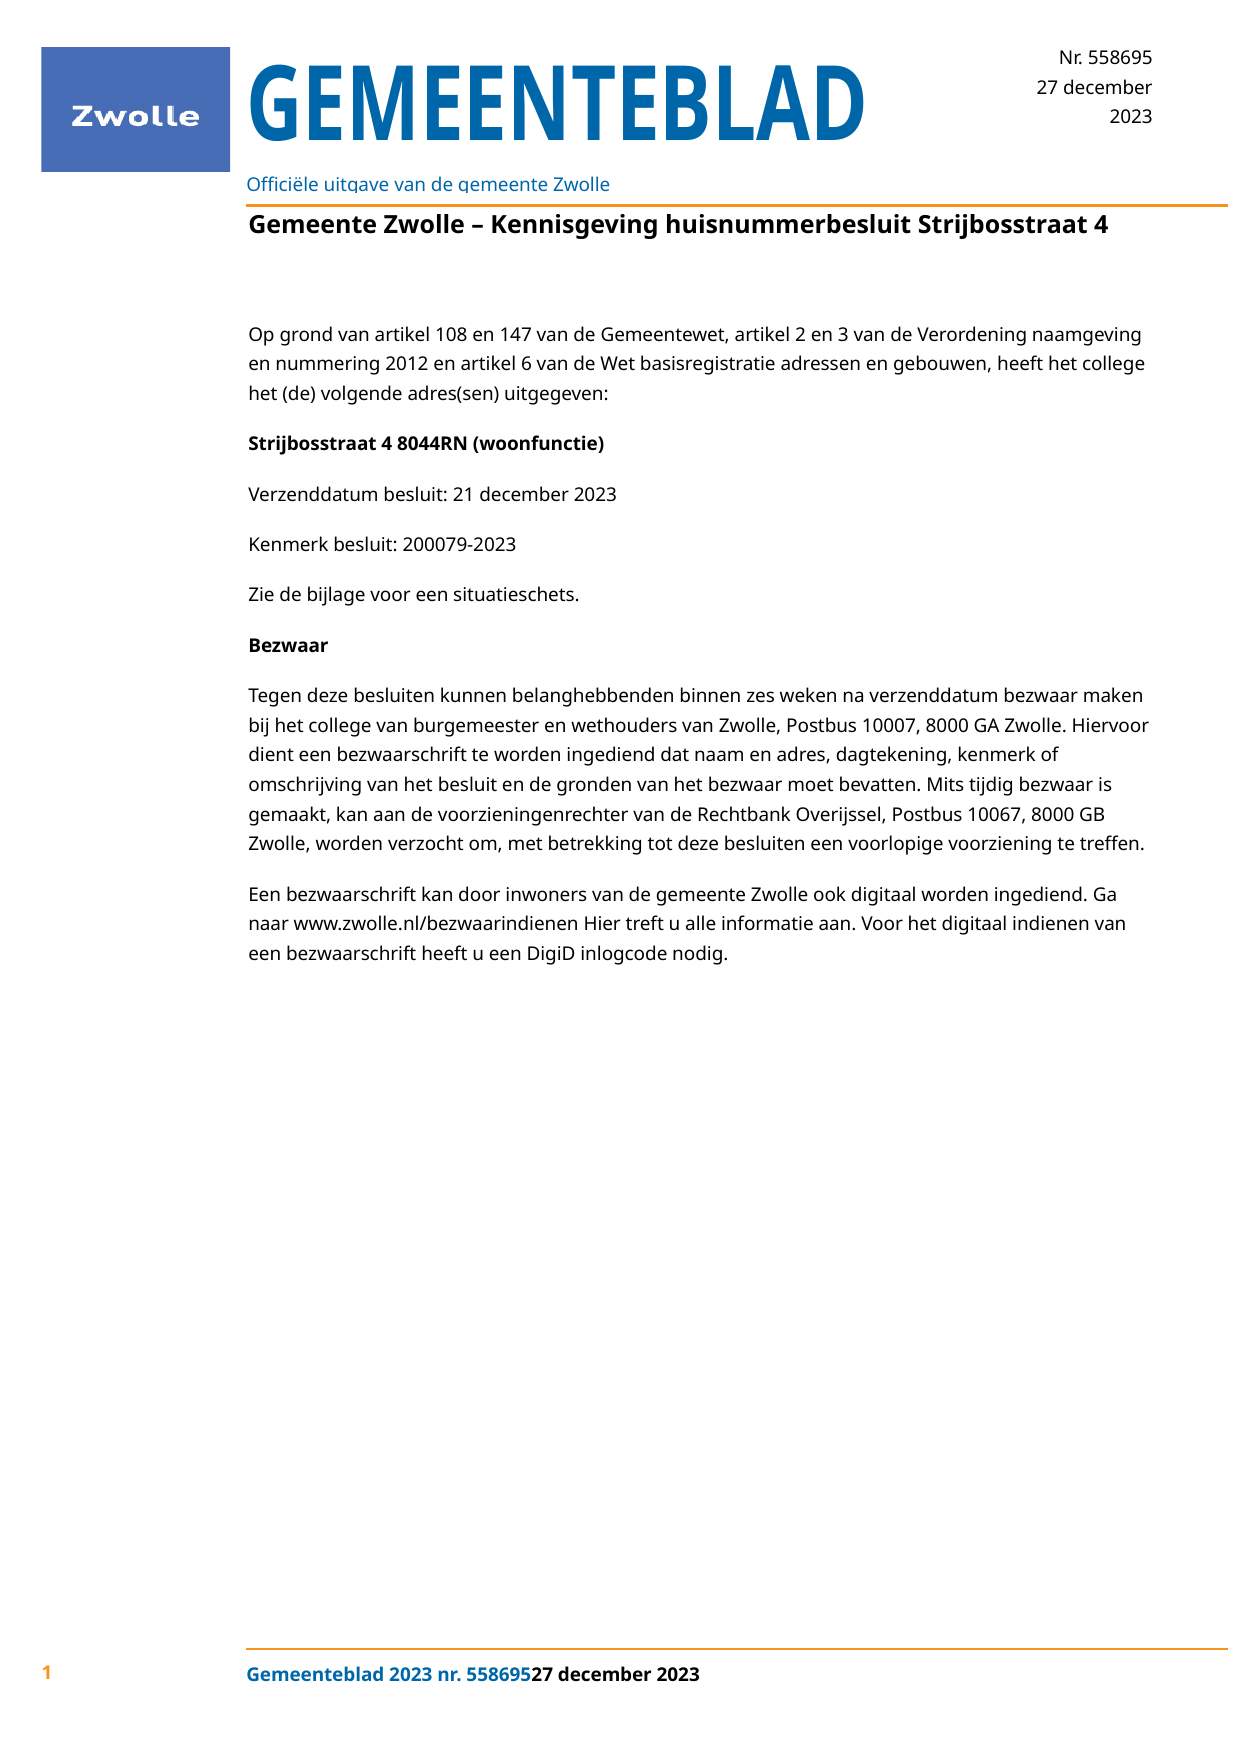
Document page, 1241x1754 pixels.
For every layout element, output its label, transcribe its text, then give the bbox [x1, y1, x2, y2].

text Tegen deze besluiten kunnen belanghebbenden binnen zes weken na verzenddatum bezwaar maken bij het college van burgemeester en wethouders van Zwolle, Postbus 10007, 8000 GA Zwolle. Hiervoor dient een bezwaarschrift te worden ingediend dat naam en adres, dagtekening, kenmerk of omschrijving van het besluit en de gronden van het bezwaar moet bevatten. Mits tijdig bezwaar is gemaakt, kan aan de voorzieningenrechter van de Rechtbank Overijssel, Postbus 10067, 8000 GB Zwolle, worden verzocht om, met betrekking tot deze besluiten een voorlopige voorziening te treffen. [248, 682, 1152, 856]
text Kenmerk besluit: 200079-2023 [248, 531, 1152, 557]
text Zie de bijlage voor een situatieschets. [248, 582, 1152, 607]
text Bezwaar [248, 632, 1152, 658]
text Op grond van artikel 108 en 147 van de Gemeentewet, artikel 2 en 3 van de Verordening naamgeving en nummering 2012 en artikel 6 van de Wet basisregistratie adressen en gebouwen, heeft het college het (de) volgende adres(sen) uitgegeven: [248, 321, 1152, 406]
text Een bezwaarschrift kan door inwoners van de gemeente Zwolle ook digitaal worden ingediend. Ga naar www.zwolle.nl/bezwaarindienen Hier treft u alle informatie aan. Voor het digitaal indienen van een bezwaarschrift heeft u een DigiD inlogcode nodig. [248, 881, 1152, 966]
text Verzenddatum besluit: 21 december 2023 [248, 481, 1152, 506]
picture [41, 47, 231, 172]
text Gemeente Zwolle – Kennisgeving huisnummerbesluit Strijbosstraat 4 [248, 207, 1152, 241]
text Strijbosstraat 4 8044RN (woonfunctie) [248, 430, 1152, 456]
